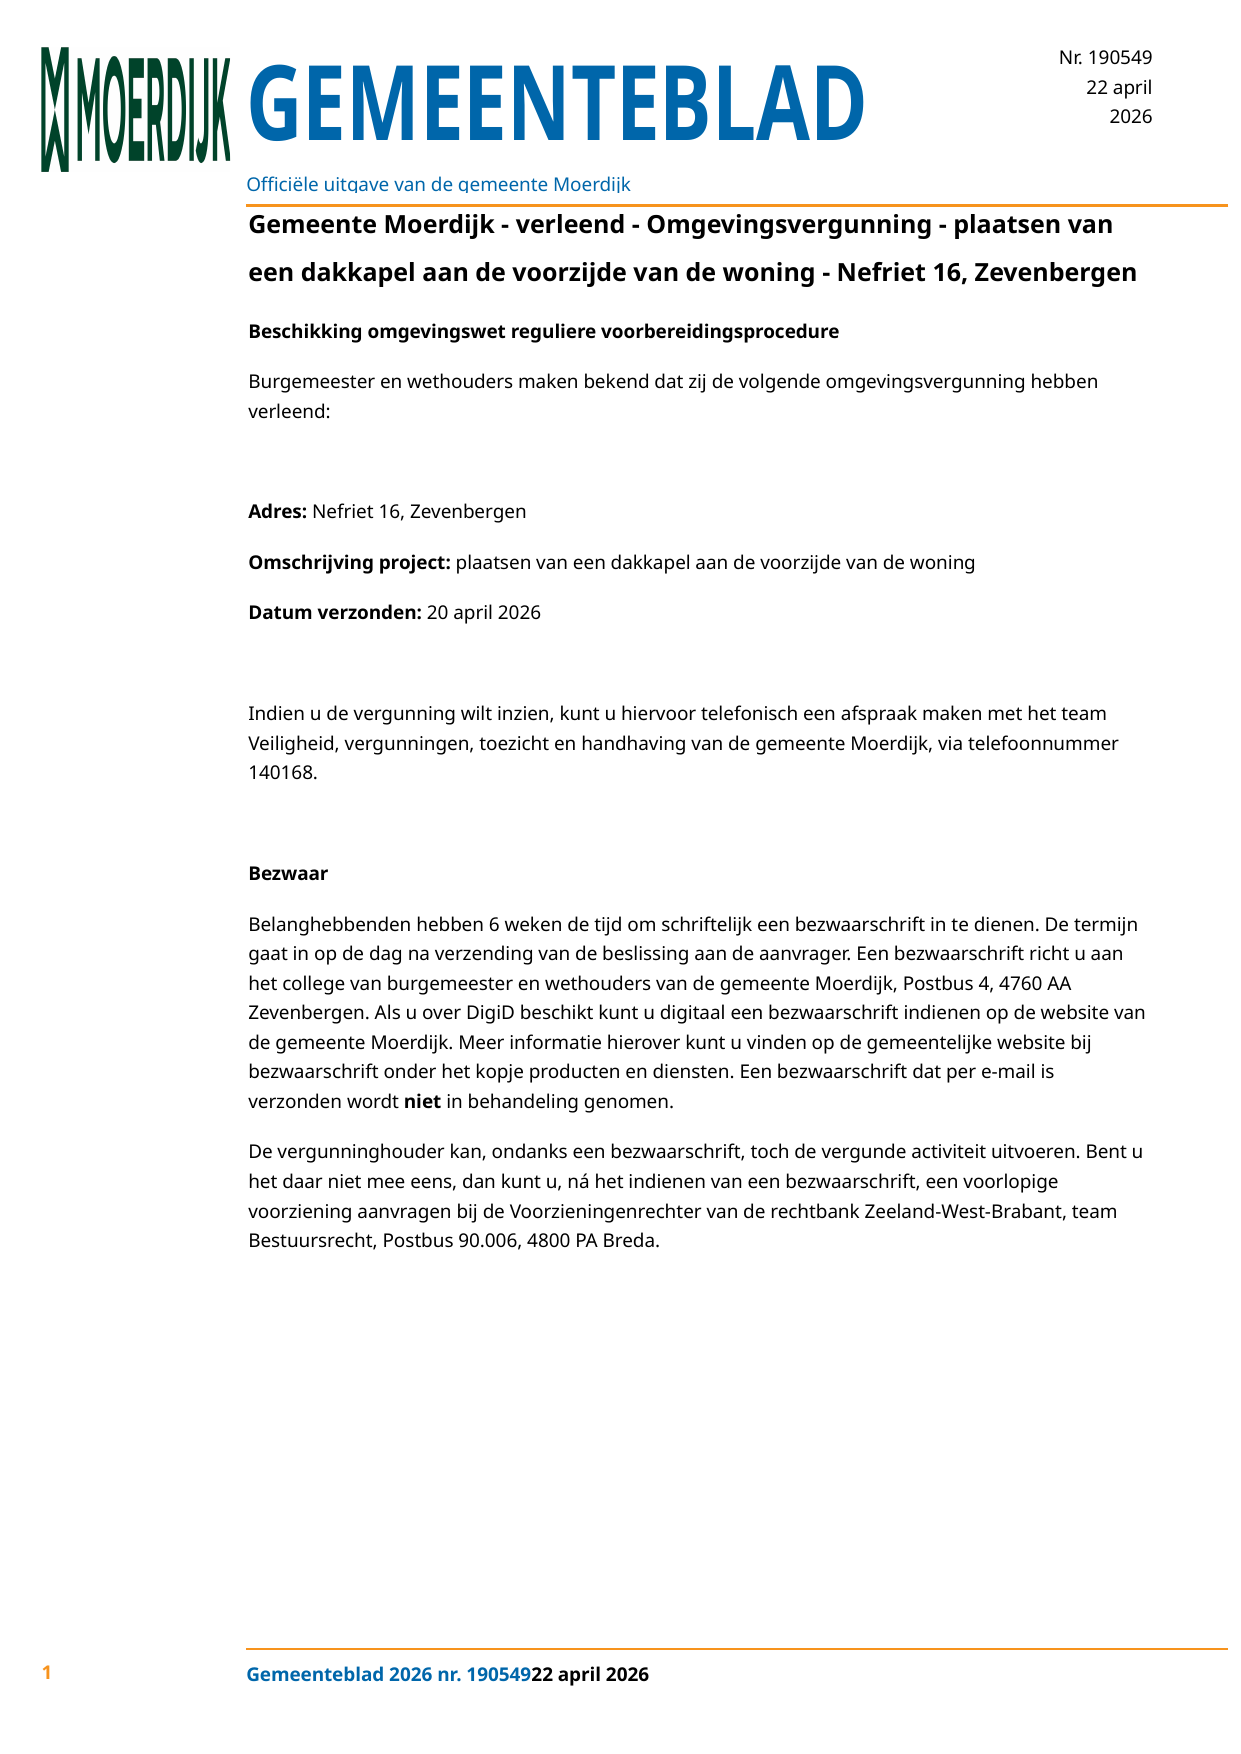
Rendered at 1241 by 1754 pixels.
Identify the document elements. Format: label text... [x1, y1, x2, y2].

text Belanghebbenden hebben 6 weken de tijd om schriftelijk een bezwaarschrift in te dienen. De termijn gaat in op de dag na verzending van de beslissing aan de aanvrager. Een bezwaarschrift richt u aan het college van burgemeester en wethouders van de gemeente Moerdijk, Postbus 4, 4760 AA Zevenbergen. Als u over DigiD beschikt kunt u digitaal een bezwaarschrift indienen op de website van de gemeente Moerdijk. Meer informatie hierover kunt u vinden op de gemeentelijke website bij bezwaarschrift onder het kopje producten en diensten. Een bezwaarschrift dat per e-mail is verzonden wordt niet in behandeling genomen. [248, 911, 1152, 1114]
text Gemeente Moerdijk - verleend - Omgevingsvergunning - plaatsen van een dakkapel aan de voorzijde van de woning - Nefriet 16, Zevenbergen [248, 207, 1152, 288]
text Burgemeester en wethouders maken bekend dat zij de volgende omgevingsvergunning hebben verleend: [248, 368, 1152, 424]
text Beschikking omgevingswet reguliere voorbereidingsprocedure [248, 318, 1152, 344]
picture [41, 47, 231, 172]
text Indien u de vergunning wilt inzien, kunt u hiervoor telefonisch een afspraak maken met het team Veiligheid, vergunningen, toezicht en handhaving van de gemeente Moerdijk, via telefoonnummer 140168. [248, 700, 1152, 785]
text De vergunninghouder kan, ondanks een bezwaarschrift, toch de vergunde activiteit uitvoeren. Bent u het daar niet mee eens, dan kunt u, ná het indienen van een bezwaarschrift, een voorlopige voorziening aanvragen bij de Voorzieningenrechter van de rechtbank Zeeland-West-Brabant, team Bestuursrecht, Postbus 90.006, 4800 PA Breda. [248, 1139, 1152, 1253]
text Omschrijving project: plaatsen van een dakkapel aan de voorzijde van de woning [248, 549, 1152, 575]
text Bezwaar [248, 860, 1152, 886]
text Adres: Nefriet 16, Zevenbergen [248, 499, 1152, 524]
text Datum verzonden: 20 april 2026 [248, 599, 1152, 625]
